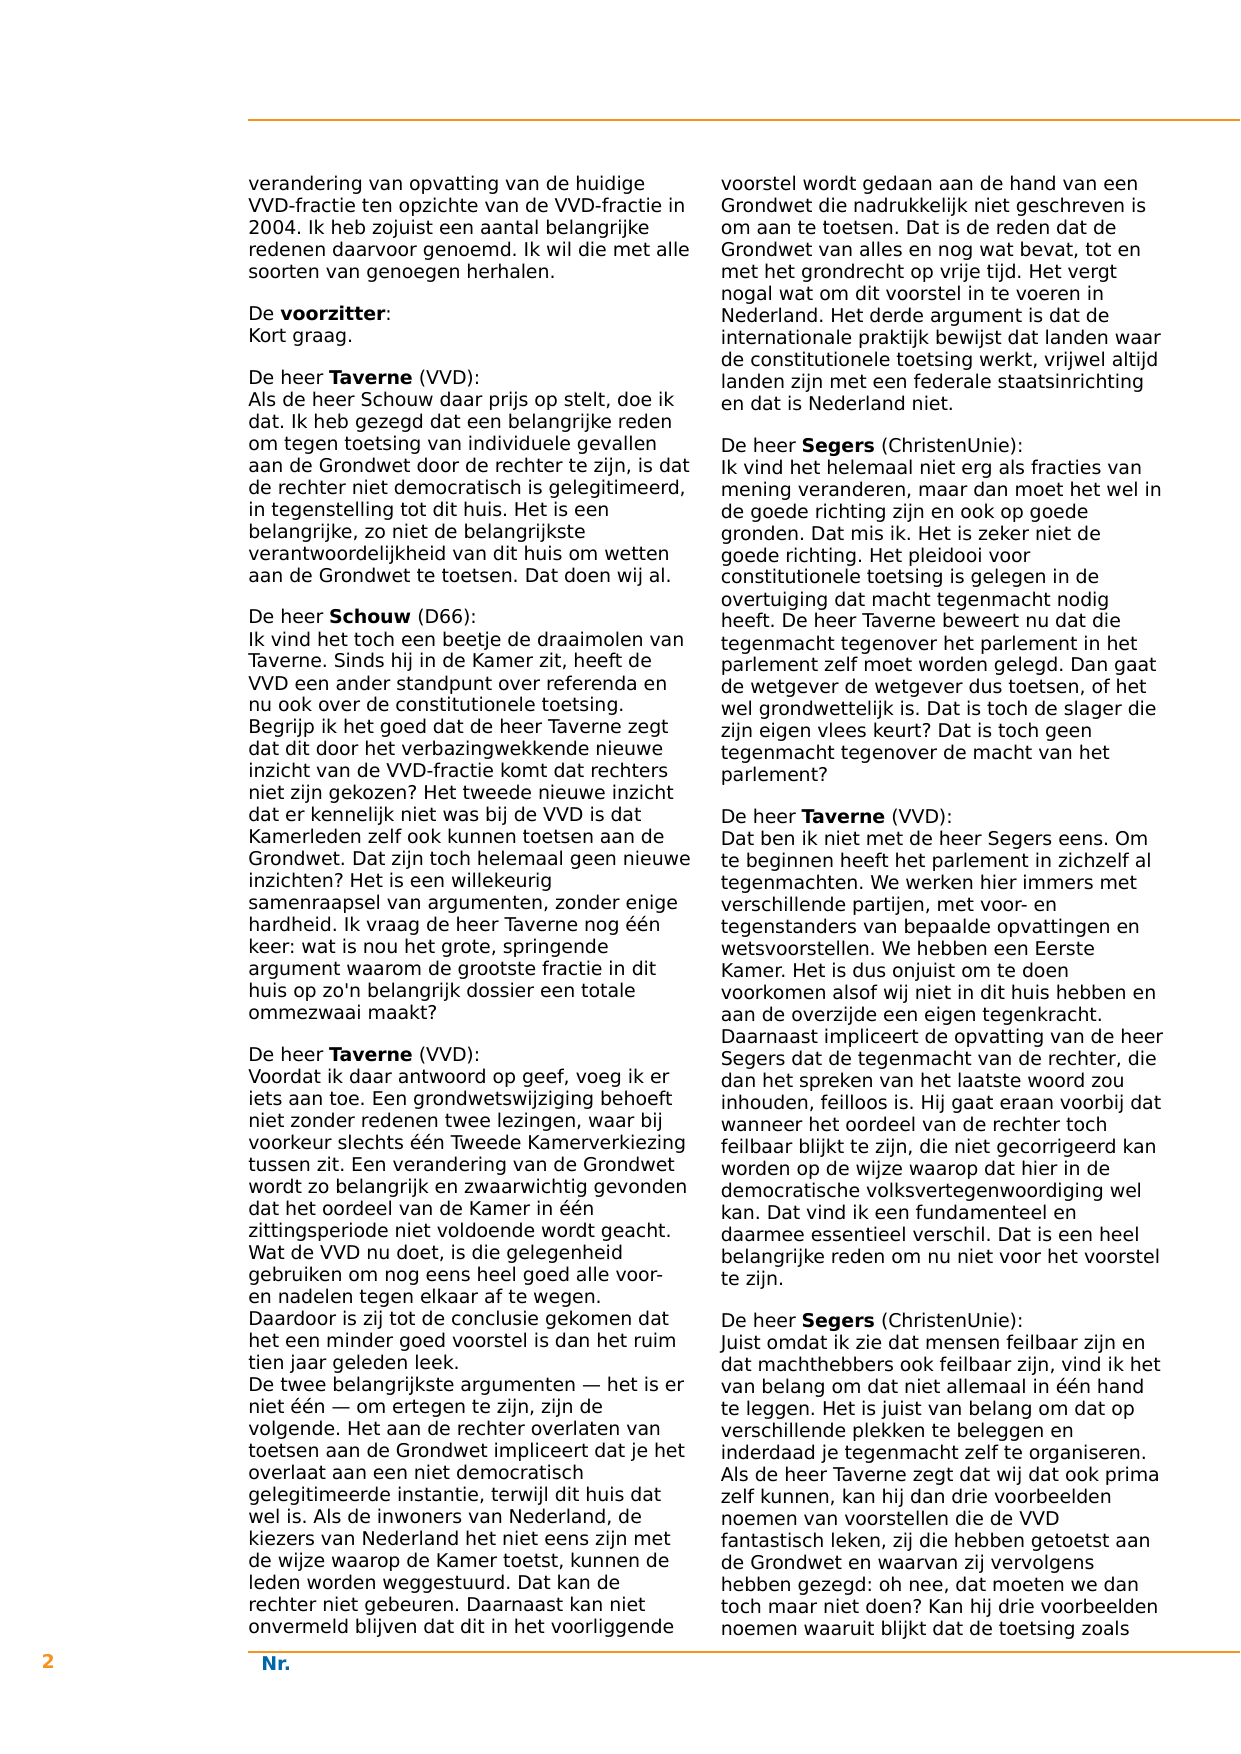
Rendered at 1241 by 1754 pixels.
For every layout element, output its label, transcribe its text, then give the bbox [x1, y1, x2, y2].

text Dat ben ik niet met de heer Segers eens. Om te beginnen heeft het parlement in zichzelf al tegenmachten. We werken hier immers met verschillende partijen, met voor- en tegenstanders van bepaalde opvattingen en wetsvoorstellen. We hebben een Eerste Kamer. Het is dus onjuist om te doen voorkomen alsof wij niet in dit huis hebben en aan de overzijde een eigen tegenkracht. Daarnaast impliceert de opvatting van de heer Segers dat de tegenmacht van de rechter, die dan het spreken van het laatste woord zou inhouden, feilloos is. Hij gaat eraan voorbij dat wanneer het oordeel van de rechter toch feilbaar blijkt te zijn, die niet gecorrigeerd kan worden op de wijze waarop dat hier in de democratische volksvertegenwoordiging wel kan. Dat vind ik een fundamenteel en daarmee essentieel verschil. Dat is een heel belangrijke reden om nu niet voor het voorstel te zijn. [721, 828, 1163, 1290]
text De heer Schouw (D66): [248, 606, 691, 628]
text De heer Taverne (VVD): [721, 806, 1163, 828]
text Ik vind het helemaal niet erg als fracties van mening veranderen, maar dan moet het wel in de goede richting zijn en ook op goede gronden. Dat mis ik. Het is zeker niet de goede richting. Het pleidooi voor constitutionele toetsing is gelegen in de overtuiging dat macht tegenmacht nodig heeft. De heer Taverne beweert nu dat die tegenmacht tegenover het parlement in het parlement zelf moet worden gelegd. Dan gaat de wetgever de wetgever dus toetsen, of het wel grondwettelijk is. Dat is toch de slager die zijn eigen vlees keurt? Dat is toch geen tegenmacht tegenover de macht van het parlement? [721, 457, 1163, 786]
text De voorzitter: [248, 303, 691, 325]
text voorstel wordt gedaan aan de hand van een Grondwet die nadrukkelijk niet geschreven is om aan te toetsen. Dat is de reden dat de Grondwet van alles en nog wat bevat, tot en met het grondrecht op vrije tijd. Het vergt nogal wat om dit voorstel in te voeren in Nederland. Het derde argument is dat de internationale praktijk bewijst dat landen waar de constitutionele toetsing werkt, vrijwel altijd landen zijn met een federale staatsinrichting en dat is Nederland niet. [721, 173, 1163, 414]
text De heer Segers (ChristenUnie): [721, 1310, 1163, 1332]
text Ik vind het toch een beetje de draaimolen van Taverne. Sinds hij in de Kamer zit, heeft de VVD een ander standpunt over referenda en nu ook over de constitutionele toetsing. Begrijp ik het goed dat de heer Taverne zegt dat dit door het verbazingwekkende nieuwe inzicht van de VVD-fractie komt dat rechters niet zijn gekozen? Het tweede nieuwe inzicht dat er kennelijk niet was bij de VVD is dat Kamerleden zelf ook kunnen toetsen aan de Grondwet. Dat zijn toch helemaal geen nieuwe inzichten? Het is een willekeurig samenraapsel van argumenten, zonder enige hardheid. Ik vraag de heer Taverne nog één keer: wat is nou het grote, springende argument waarom de grootste fractie in dit huis op zo'n belangrijk dossier een totale ommezwaai maakt? [248, 628, 691, 1024]
text Als de heer Schouw daar prijs op stelt, doe ik dat. Ik heb gezegd dat een belangrijke reden om tegen toetsing van individuele gevallen aan de Grondwet door de rechter te zijn, is dat de rechter niet democratisch is gelegitimeerd, in tegenstelling tot dit huis. Het is een belangrijke, zo niet de belangrijkste verantwoordelijkheid van dit huis om wetten aan de Grondwet te toetsen. Dat doen wij al. [248, 389, 691, 586]
text Kort graag. [248, 325, 691, 347]
text verandering van opvatting van de huidige VVD-fractie ten opzichte van de VVD-fractie in 2004. Ik heb zojuist een aantal belangrijke redenen daarvoor genoemd. Ik wil die met alle soorten van genoegen herhalen. [248, 173, 691, 283]
text De heer Segers (ChristenUnie): [721, 434, 1163, 457]
text De heer Taverne (VVD): [248, 1044, 691, 1066]
text De heer Taverne (VVD): [248, 367, 691, 389]
text Juist omdat ik zie dat mensen feilbaar zijn en dat machthebbers ook feilbaar zijn, vind ik het van belang om dat niet allemaal in één hand te leggen. Het is juist van belang om dat op verschillende plekken te beleggen en inderdaad je tegenmacht zelf te organiseren. Als de heer Taverne zegt dat wij dat ook prima zelf kunnen, kan hij dan drie voorbeelden noemen van voorstellen die de VVD fantastisch leken, zij die hebben getoetst aan de Grondwet en waarvan zij vervolgens hebben gezegd: oh nee, dat moeten we dan toch maar niet doen? Kan hij drie voorbeelden noemen waaruit blijkt dat de toetsing zoals [721, 1332, 1163, 1639]
text Voordat ik daar antwoord op geef, voeg ik er iets aan toe. Een grondwetswijziging behoeft niet zonder redenen twee lezingen, waar bij voorkeur slechts één Tweede Kamerverkiezing tussen zit. Een verandering van de Grondwet wordt zo belangrijk en zwaarwichtig gevonden dat het oordeel van de Kamer in één zittingsperiode niet voldoende wordt geacht. Wat de VVD nu doet, is die gelegenheid gebruiken om nog eens heel goed alle voor- en nadelen tegen elkaar af te wegen. Daardoor is zij tot de conclusie gekomen dat het een minder goed voorstel is dan het ruim tien jaar geleden leek. [248, 1066, 691, 1374]
text De twee belangrijkste argumenten — het is er niet één — om ertegen te zijn, zijn de volgende. Het aan de rechter overlaten van toetsen aan de Grondwet impliceert dat je het overlaat aan een niet democratisch gelegitimeerde instantie, terwijl dit huis dat wel is. Als de inwoners van Nederland, de kiezers van Nederland het niet eens zijn met de wijze waarop de Kamer toetst, kunnen de leden worden weggestuurd. Dat kan de rechter niet gebeuren. Daarnaast kan niet onvermeld blijven dat dit in het voorliggende [248, 1374, 691, 1637]
